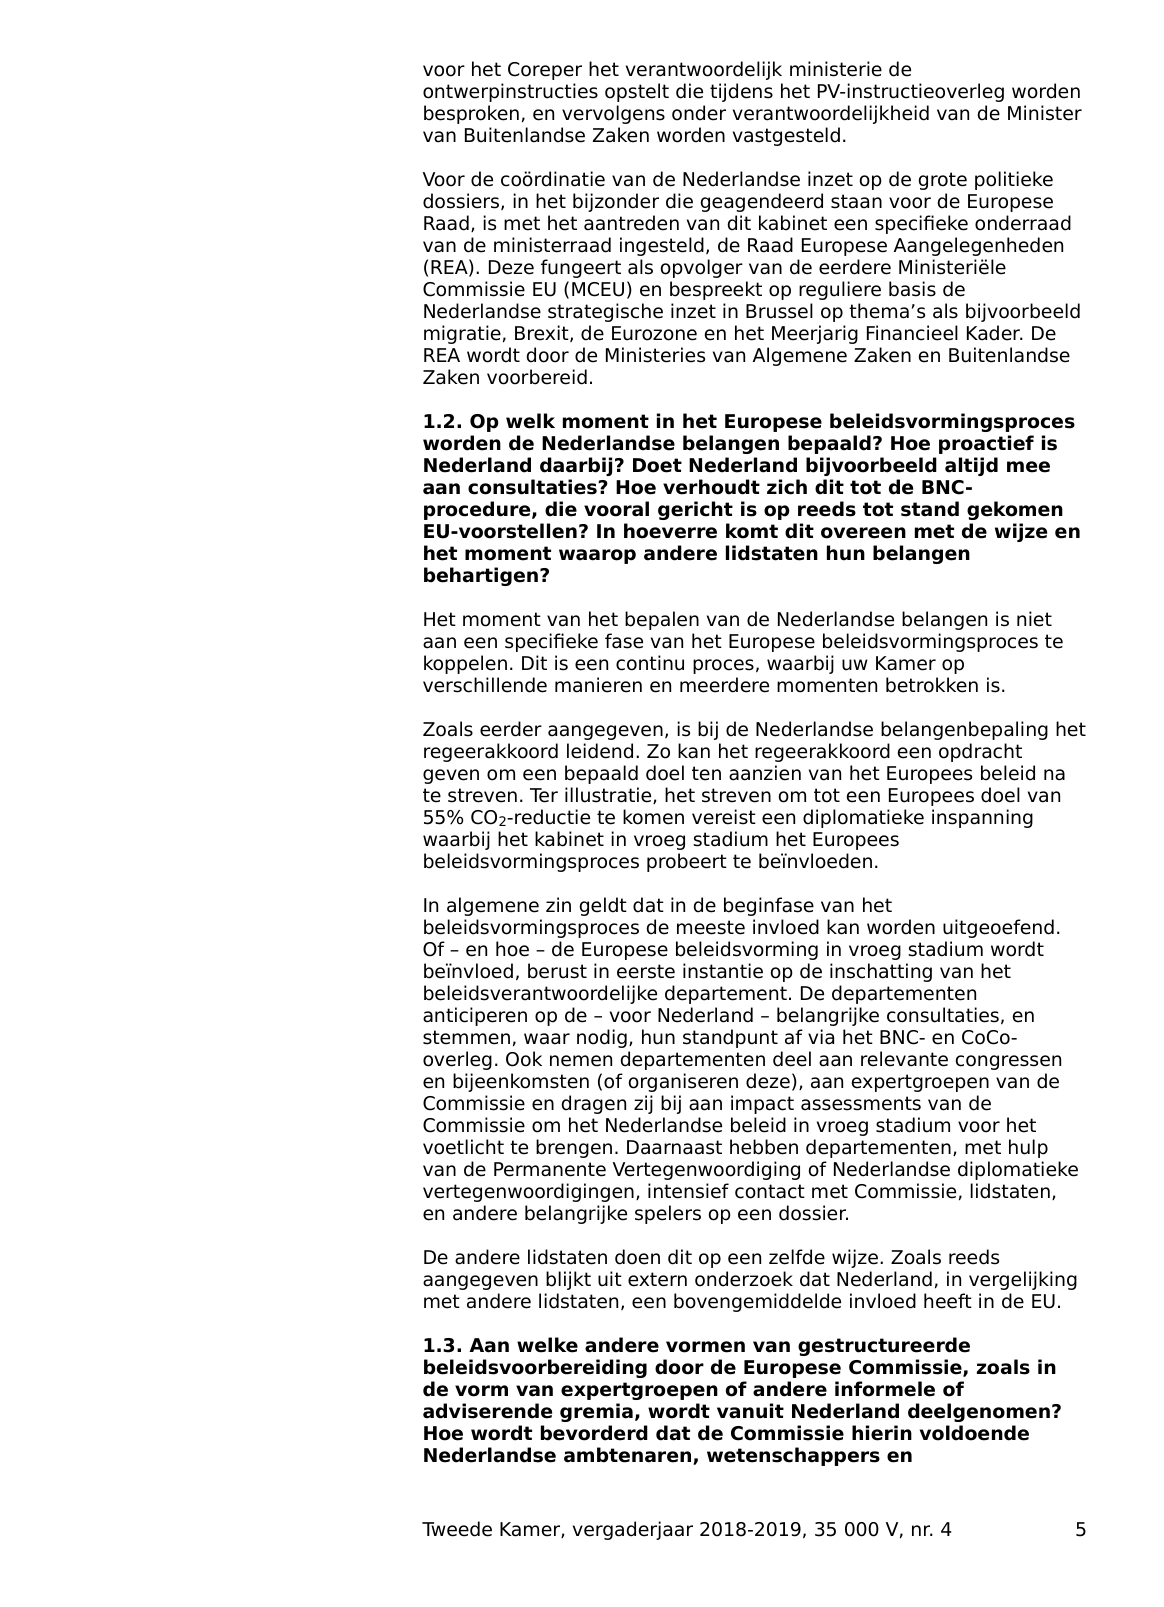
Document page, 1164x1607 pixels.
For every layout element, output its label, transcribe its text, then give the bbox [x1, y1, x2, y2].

text Zoals eerder aangegeven, is bij de Nederlandse belangenbepaling het regeerakkoord leidend. Zo kan het regeerakkoord een opdracht geven om een bepaald doel ten aanzien van het Europees beleid na te streven. Ter illustratie, het streven om tot een Europees doel van 55% CO2-reductie te komen vereist een diplomatieke inspanning waarbij het kabinet in vroeg stadium het Europees beleidsvormingsproces probeert te beïnvloeden. [422, 719, 1087, 873]
text Het moment van het bepalen van de Nederlandse belangen is niet aan een specifieke fase van het Europese beleidsvormingsproces te koppelen. Dit is een continu proces, waarbij uw Kamer op verschillende manieren en meerdere momenten betrokken is. [422, 609, 1087, 697]
text Voor de coördinatie van de Nederlandse inzet op de grote politieke dossiers, in het bijzonder die geagendeerd staan voor de Europese Raad, is met het aantreden van dit kabinet een specifieke onderraad van de ministerraad ingesteld, de Raad Europese Aangelegenheden (REA). Deze fungeert als opvolger van de eerdere Ministeriële Commissie EU (MCEU) en bespreekt op reguliere basis de Nederlandse strategische inzet in Brussel op thema’s als bijvoorbeeld migratie, Brexit, de Eurozone en het Meerjarig Financieel Kader. De REA wordt door de Ministeries van Algemene Zaken en Buitenlandse Zaken voorbereid. [422, 169, 1087, 389]
text In algemene zin geldt dat in de beginfase van het beleidsvormingsproces de meeste invloed kan worden uitgeoefend. Of – en hoe – de Europese beleidsvorming in vroeg stadium wordt beïnvloed, berust in eerste instantie op de inschatting van het beleidsverantwoordelijke departement. De departementen anticiperen op de – voor Nederland – belangrijke consultaties, en stemmen, waar nodig, hun standpunt af via het BNC- en CoCo-overleg. Ook nemen departementen deel aan relevante congressen en bijeenkomsten (of organiseren deze), aan expertgroepen van de Commissie en dragen zij bij aan impact assessments van de Commissie om het Nederlandse beleid in vroeg stadium voor het voetlicht te brengen. Daarnaast hebben departementen, met hulp van de Permanente Vertegenwoordiging of Nederlandse diplomatieke vertegenwoordigingen, intensief contact met Commissie, lidstaten, en andere belangrijke spelers op een dossier. [422, 895, 1087, 1225]
text voor het Coreper het verantwoordelijk ministerie de ontwerpinstructies opstelt die tijdens het PV-instructieoverleg worden besproken, en vervolgens onder verantwoordelijkheid van de Minister van Buitenlandse Zaken worden vastgesteld. [422, 59, 1087, 147]
text De andere lidstaten doen dit op een zelfde wijze. Zoals reeds aangegeven blijkt uit extern onderzoek dat Nederland, in vergelijking met andere lidstaten, een bovengemiddelde invloed heeft in de EU. [422, 1247, 1087, 1313]
text 1.2. Op welk moment in het Europese beleidsvormingsproces worden de Nederlandse belangen bepaald? Hoe proactief is Nederland daarbij? Doet Nederland bijvoorbeeld altijd mee aan consultaties? Hoe verhoudt zich dit tot de BNC-procedure, die vooral gericht is op reeds tot stand gekomen EU-voorstellen? In hoeverre komt dit overeen met de wijze en het moment waarop andere lidstaten hun belangen behartigen? [422, 411, 1087, 587]
text 1.3. Aan welke andere vormen van gestructureerde beleidsvoorbereiding door de Europese Commissie, zoals in de vorm van expertgroepen of andere informele of adviserende gremia, wordt vanuit Nederland deelgenomen? Hoe wordt bevorderd dat de Commissie hierin voldoende Nederlandse ambtenaren, wetenschappers en [422, 1335, 1087, 1467]
